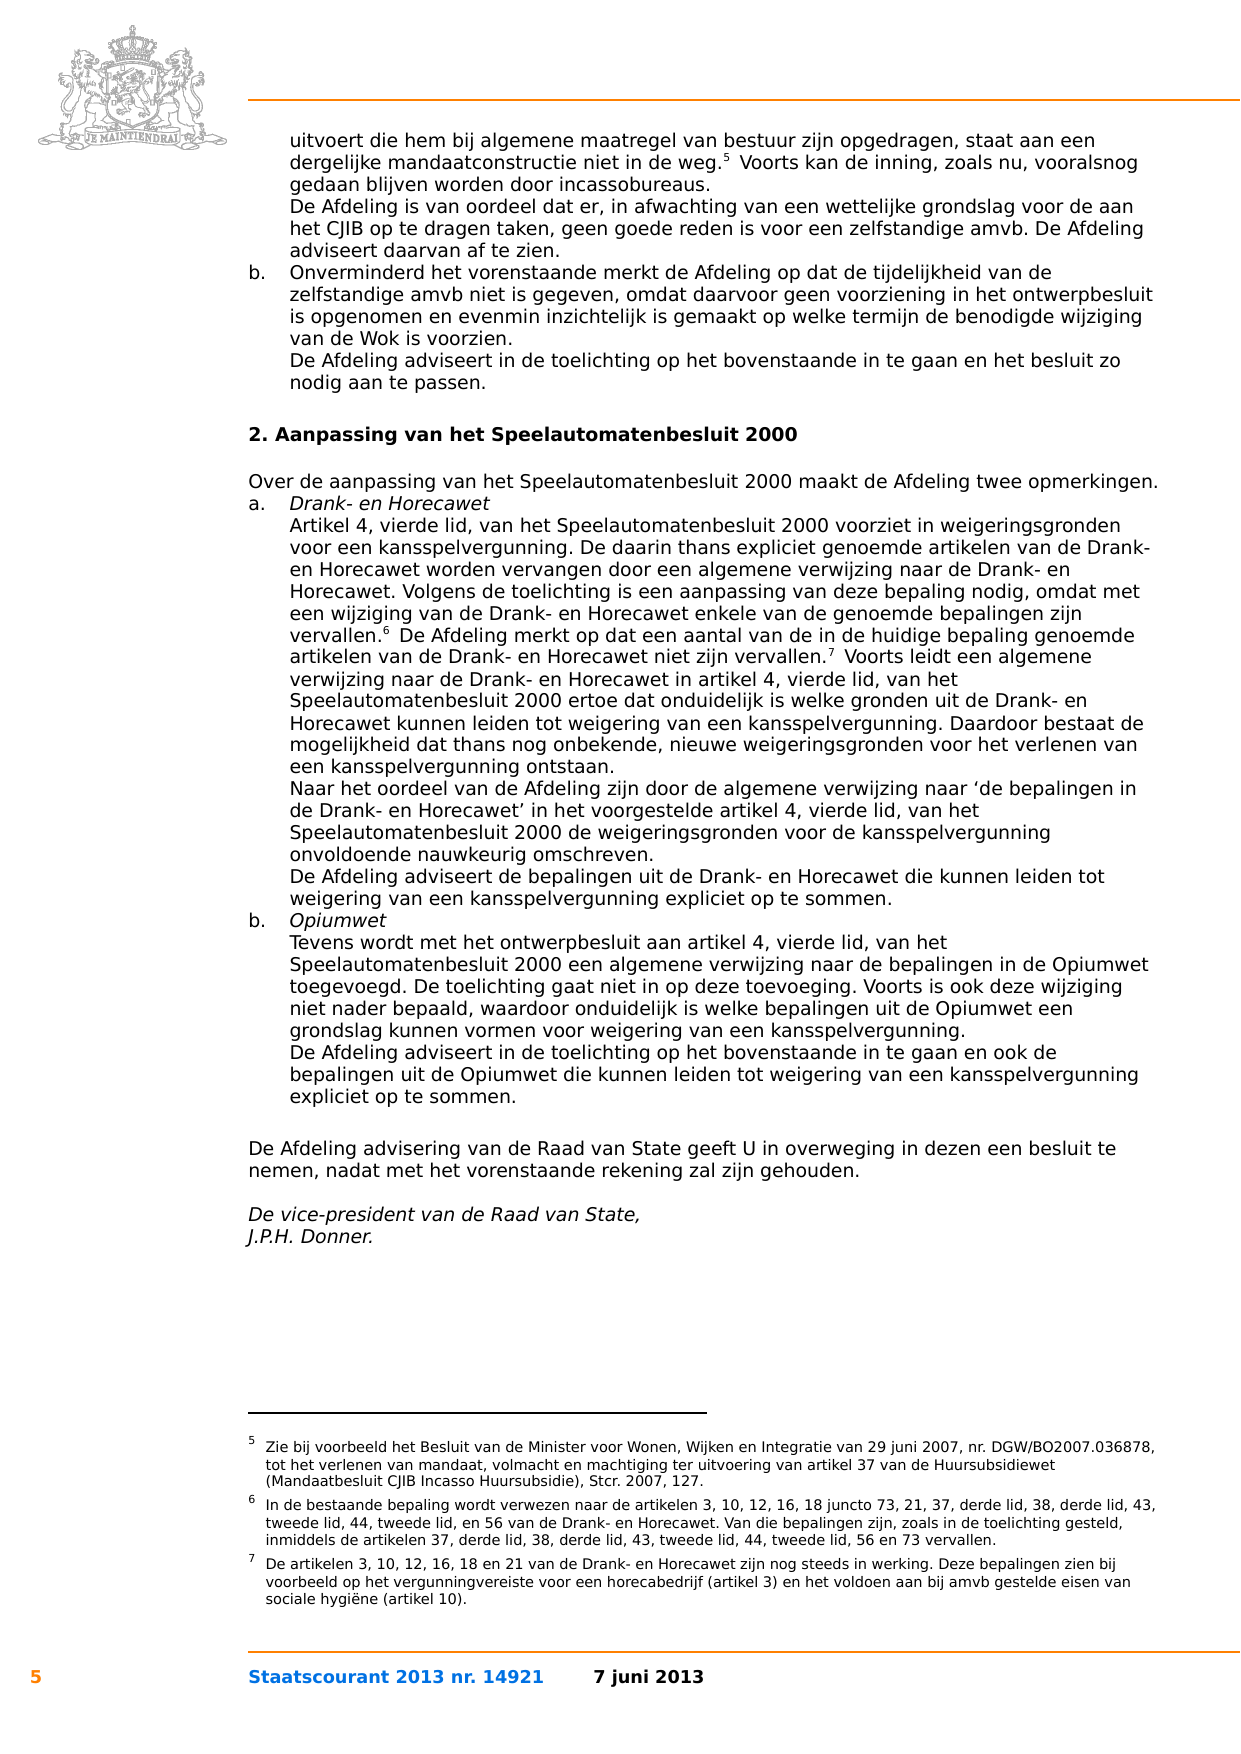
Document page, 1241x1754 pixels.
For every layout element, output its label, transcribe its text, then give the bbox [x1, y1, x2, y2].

text b. Onverminderd het vorenstaande merkt de Afdeling op dat de tijdelijkheid van de zelfstandige amvb niet is gegeven, omdat daarvoor geen voorziening in het ontwerpbesluit is opgenomen en evenmin inzichtelijk is gemaakt op welke termijn de benodigde wijziging van de Wok is voorzien. [248, 262, 1163, 350]
text De Afdeling adviseert in de toelichting op het bovenstaande in te gaan en ook de bepalingen uit de Opiumwet die kunnen leiden tot weigering van een kansspelvergunning expliciet op te sommen. [289, 1042, 1163, 1108]
text In de bestaande bepaling wordt verwezen naar de artikelen 3, 10, 12, 16, 18 juncto 73, 21, 37, derde lid, 38, derde lid, 43, tweede lid, 44, tweede lid, en 56 van de Drank- en Horecawet. Van die bepalingen zijn, zoals in de toelichting gesteld, inmiddels de artikelen 37, derde lid, 38, derde lid, 43, tweede lid, 44, tweede lid, 56 en 73 vervallen. [248, 1493, 1163, 1549]
text De Afdeling is van oordeel dat er, in afwachting van een wettelijke grondslag voor de aan het CJIB op te dragen taken, geen goede reden is voor een zelfstandige amvb. De Afdeling adviseert daarvan af te zien. [289, 196, 1163, 262]
text De vice-president van de Raad van State, J.P.H. Donner. [248, 1204, 1163, 1248]
subtitle 2. Aanpassing van het Speelautomatenbesluit 2000 [248, 424, 1163, 446]
text Over de aanpassing van het Speelautomatenbesluit 2000 maakt de Afdeling twee opmerkingen. [248, 471, 1163, 493]
text Artikel 4, vierde lid, van het Speelautomatenbesluit 2000 voorziet in weigeringsgronden voor een kansspelvergunning. De daarin thans expliciet genoemde artikelen van de Drank- en Horecawet worden vervangen door een algemene verwijzing naar de Drank- en Horecawet. Volgens de toelichting is een aanpassing van deze bepaling nodig, omdat met een wijziging van de Drank- en Horecawet enkele van de genoemde bepalingen zijn vervallen. De Afdeling merkt op dat een aantal van de in de huidige bepaling genoemde artikelen van de Drank- en Horecawet niet zijn vervallen. Voorts leidt een algemene verwijzing naar de Drank- en Horecawet in artikel 4, vierde lid, van het Speelautomatenbesluit 2000 ertoe dat onduidelijk is welke gronden uit de Drank- en Horecawet kunnen leiden tot weigering van een kansspelvergunning. Daardoor bestaat de mogelijkheid dat thans nog onbekende, nieuwe weigeringsgronden voor het verlenen van een kansspelvergunning ontstaan. [289, 514, 1163, 778]
text Zie bij voorbeeld het Besluit van de Minister voor Wonen, Wijken en Integratie van 29 juni 2007, nr. DGW/BO2007.036878, tot het verlenen van mandaat, volmacht en machtiging ter uitvoering van artikel 37 van de Huursubsidiewet (Mandaatbesluit CJIB Incasso Huursubsidie), Stcr. 2007, 127. [248, 1434, 1163, 1490]
text uitvoert die hem bij algemene maatregel van bestuur zijn opgedragen, staat aan een dergelijke mandaatconstructie niet in de weg. Voorts kan de inning, zoals nu, vooralsnog gedaan blijven worden door incassobureaus. [289, 130, 1163, 196]
text Naar het oordeel van de Afdeling zijn door de algemene verwijzing naar ‘de bepalingen in de Drank- en Horecawet’ in het voorgestelde artikel 4, vierde lid, van het Speelautomatenbesluit 2000 de weigeringsgronden voor de kansspelvergunning onvoldoende nauwkeurig omschreven. [289, 778, 1163, 866]
text b. Opiumwet [248, 910, 1163, 932]
text De Afdeling advisering van de Raad van State geeft U in overweging in dezen een besluit te nemen, nadat met het vorenstaande rekening zal zijn gehouden. [248, 1138, 1163, 1182]
text De Afdeling adviseert in de toelichting op het bovenstaande in te gaan en het besluit zo nodig aan te passen. [289, 350, 1163, 394]
text De artikelen 3, 10, 12, 16, 18 en 21 van de Drank- en Horecawet zijn nog steeds in werking. Deze bepalingen zien bij voorbeeld op het vergunningvereiste voor een horecabedrijf (artikel 3) en het voldoen aan bij amvb gestelde eisen van sociale hygiëne (artikel 10). [248, 1552, 1163, 1608]
text De Afdeling adviseert de bepalingen uit de Drank- en Horecawet die kunnen leiden tot weigering van een kansspelvergunning expliciet op te sommen. [289, 866, 1163, 910]
picture [38, 25, 227, 150]
text a. Drank- en Horecawet [248, 493, 1163, 514]
text Tevens wordt met het ontwerpbesluit aan artikel 4, vierde lid, van het Speelautomatenbesluit 2000 een algemene verwijzing naar de bepalingen in de Opiumwet toegevoegd. De toelichting gaat niet in op deze toevoeging. Voorts is ook deze wijziging niet nader bepaald, waardoor onduidelijk is welke bepalingen uit de Opiumwet een grondslag kunnen vormen voor weigering van een kansspelvergunning. [289, 932, 1163, 1042]
